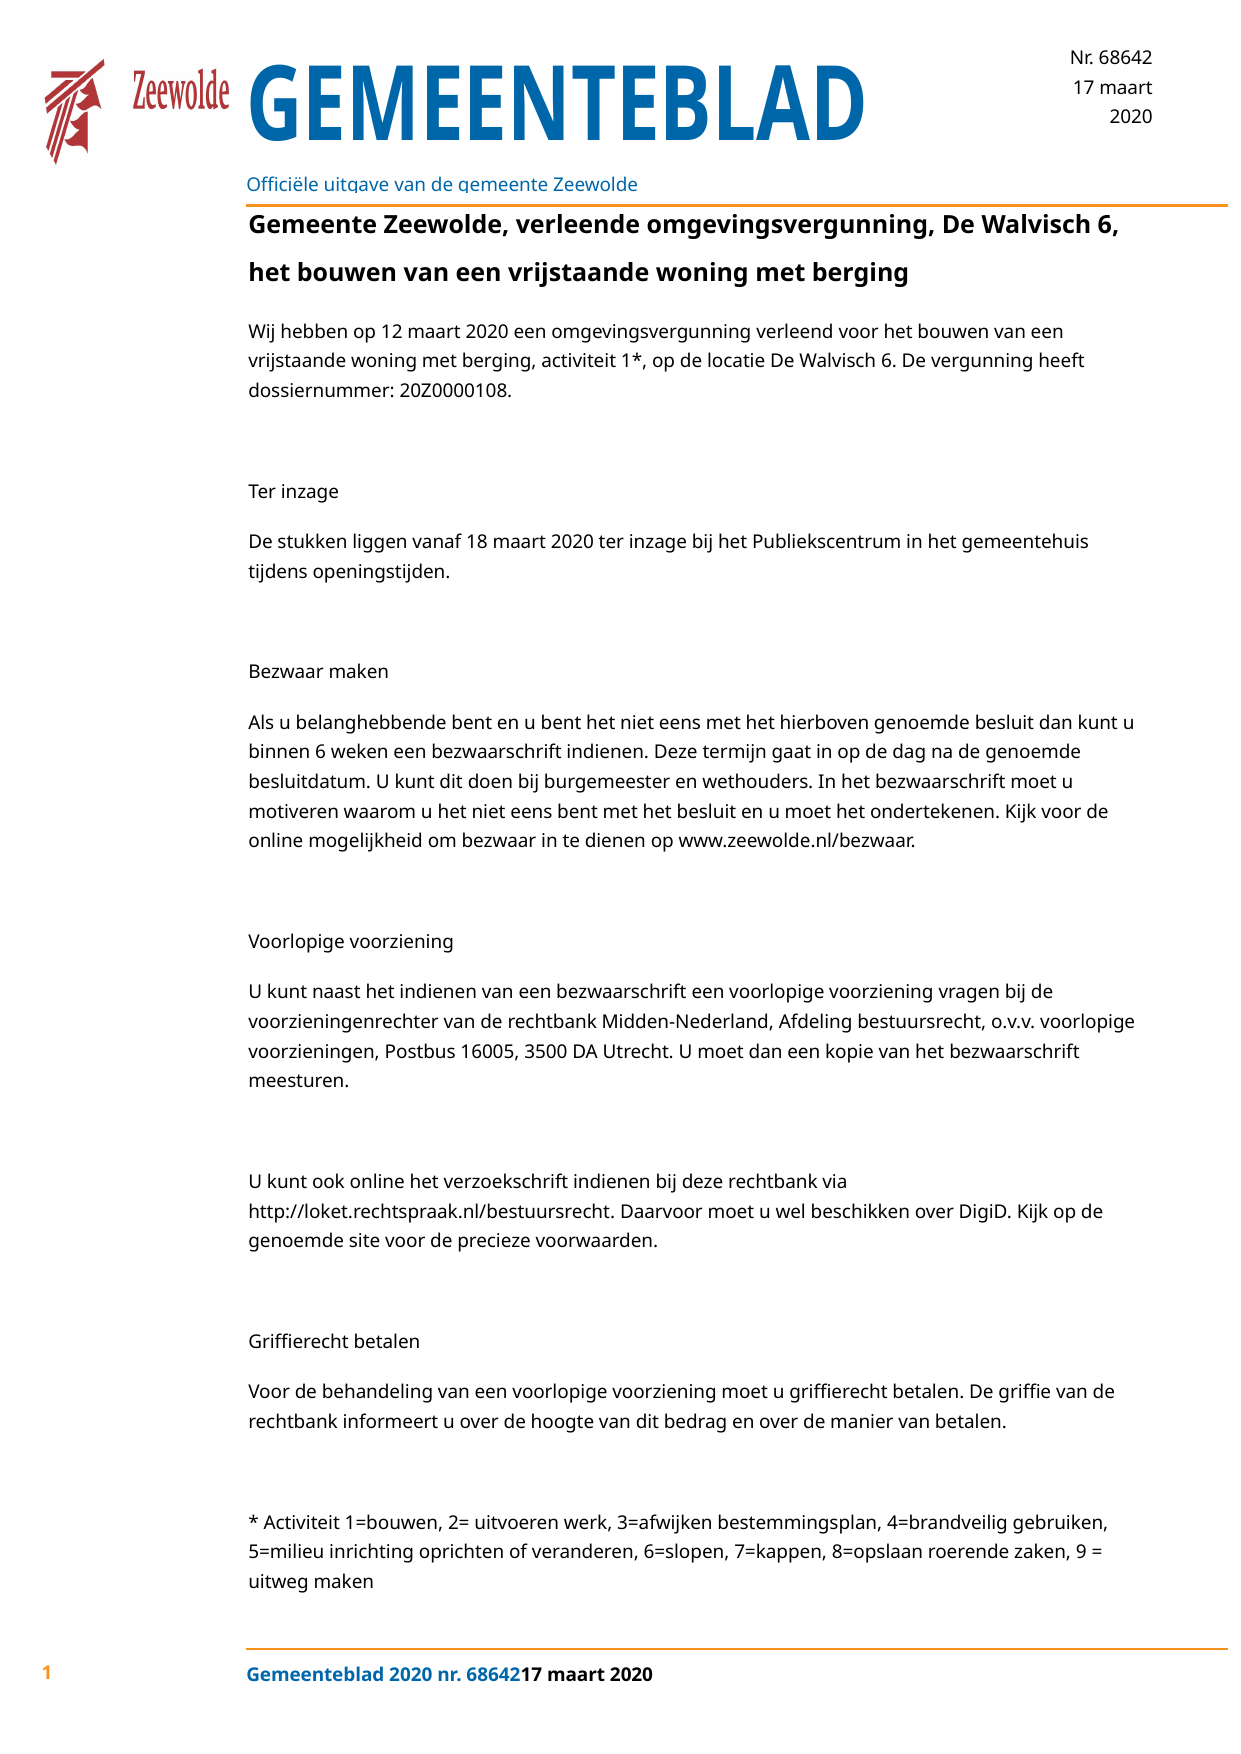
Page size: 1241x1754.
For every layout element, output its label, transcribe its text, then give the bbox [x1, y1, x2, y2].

text Voor de behandeling van een voorlopige voorziening moet u griffierecht betalen. De griffie van de rechtbank informeert u over de hoogte van dit bedrag en over de manier van betalen. [248, 1379, 1152, 1434]
text Wij hebben op 12 maart 2020 een omgevingsvergunning verleend voor het bouwen van een vrijstaande woning met berging, activiteit 1*, op de locatie De Walvisch 6. De vergunning heeft dossiernummer: 20Z0000108. [248, 318, 1152, 403]
text * Activiteit 1=bouwen, 2= uitvoeren werk, 3=afwijken bestemmingsplan, 4=brandveilig gebruiken, 5=milieu inrichting oprichten of veranderen, 6=slopen, 7=kappen, 8=opslaan roerende zaken, 9 = uitweg maken [248, 1509, 1152, 1594]
text De stukken liggen vanaf 18 maart 2020 ter inzage bij het Publiekscentrum in het gemeentehuis tijdens openingstijden. [248, 528, 1152, 584]
text Bezwaar maken [248, 659, 1152, 684]
text Voorlopige voorziening [248, 928, 1152, 954]
picture [41, 47, 231, 172]
text U kunt ook online het verzoekschrift indienen bij deze rechtbank via http://loket.rechtspraak.nl/bestuursrecht. Daarvoor moet u wel beschikken over DigiD. Kijk op de genoemde site voor de precieze voorwaarden. [248, 1168, 1152, 1253]
text U kunt naast het indienen van een bezwaarschrift een voorlopige voorziening vragen bij de voorzieningenrechter van de rechtbank Midden-Nederland, Afdeling bestuursrecht, o.v.v. voorlopige voorzieningen, Postbus 16005, 3500 DA Utrecht. U moet dan een kopie van het bezwaarschrift meesturen. [248, 979, 1152, 1093]
text Griffierecht betalen [248, 1328, 1152, 1354]
text Gemeente Zeewolde, verleende omgevingsvergunning, De Walvisch 6, het bouwen van een vrijstaande woning met berging [248, 207, 1152, 288]
text Ter inzage [248, 478, 1152, 504]
text Als u belanghebbende bent en u bent het niet eens met het hierboven genoemde besluit dan kunt u binnen 6 weken een bezwaarschrift indienen. Deze termijn gaat in op de dag na de genoemde besluitdatum. U kunt dit doen bij burgemeester en wethouders. In het bezwaarschrift moet u motiveren waarom u het niet eens bent met het besluit en u moet het ondertekenen. Kijk voor de online mogelijkheid om bezwaar in te dienen op www.zeewolde.nl/bezwaar. [248, 709, 1152, 853]
